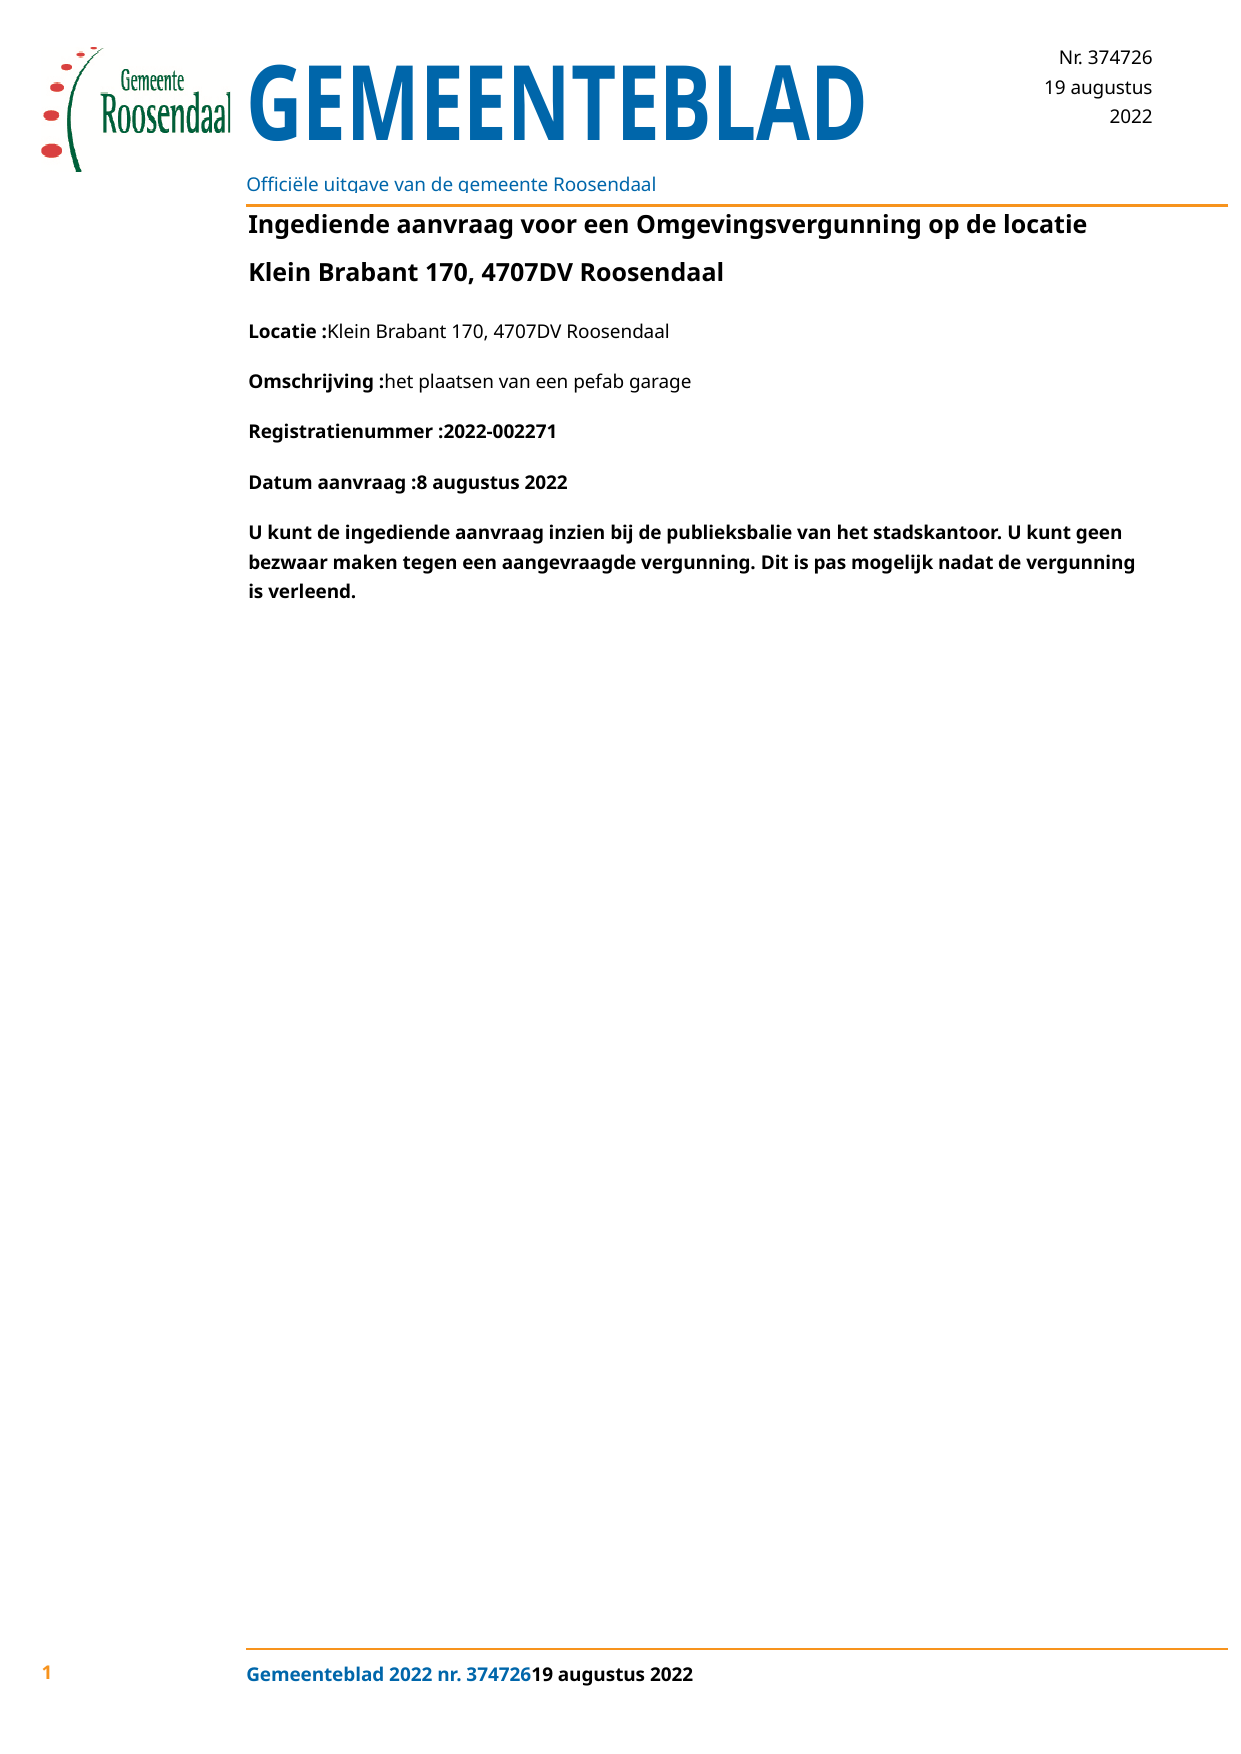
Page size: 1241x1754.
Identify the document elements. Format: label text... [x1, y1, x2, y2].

text Ingediende aanvraag voor een Omgevingsvergunning op de locatie Klein Brabant 170, 4707DV Roosendaal [248, 207, 1152, 288]
text Locatie :Klein Brabant 170, 4707DV Roosendaal [248, 318, 1152, 344]
text Datum aanvraag :8 augustus 2022 [248, 469, 1152, 495]
picture [41, 47, 231, 172]
text U kunt de ingediende aanvraag inzien bij de publieksbalie van het stadskantoor. U kunt geen bezwaar maken tegen een aangevraagde vergunning. Dit is pas mogelijk nadat de vergunning is verleend. [248, 519, 1152, 604]
text Omschrijving :het plaatsen van een pefab garage [248, 368, 1152, 394]
text Registratienummer :2022-002271 [248, 419, 1152, 444]
